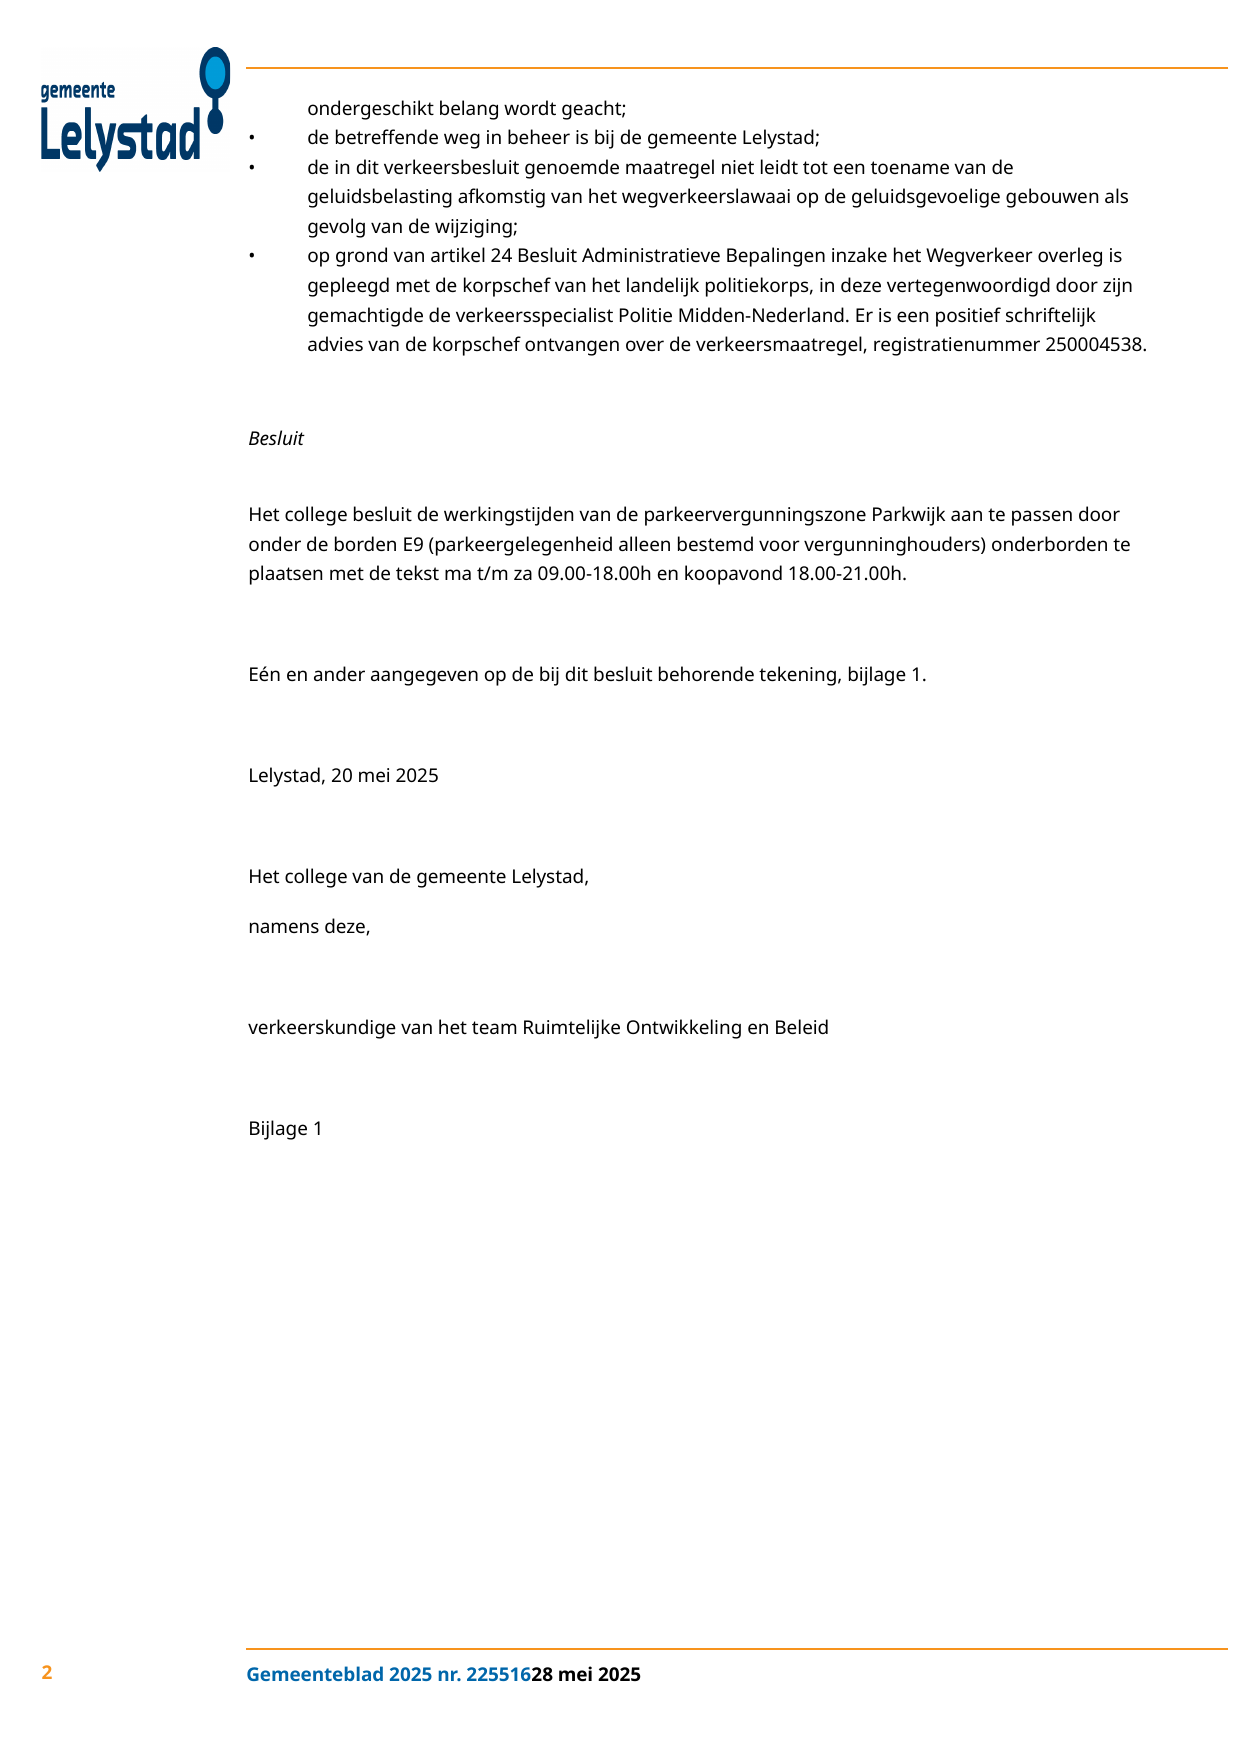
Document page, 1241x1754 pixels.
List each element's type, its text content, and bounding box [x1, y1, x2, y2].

text namens deze, [248, 913, 1152, 939]
list de in dit verkeersbesluit genoemde maatregel niet leidt tot een toename van de geluidsbelasting afkomstig van het wegverkeerslawaai op de geluidsgevoelige gebouwen als gevolg van de wijziging; [248, 154, 1152, 239]
list de betreffende weg in beheer is bij de gemeente Lelystad; [248, 124, 1152, 150]
text Bijlage 1 [248, 1115, 1152, 1141]
picture [41, 47, 231, 172]
text Besluit [248, 425, 1152, 451]
text Het college van de gemeente Lelystad, [248, 863, 1152, 888]
text Eén en ander aangegeven op de bij dit besluit behorende tekening, bijlage 1. [248, 661, 1152, 687]
text Lelystad, 20 mei 2025 [248, 762, 1152, 788]
text verkeerskundige van het team Ruimtelijke Ontwikkeling en Beleid [248, 1014, 1152, 1040]
list op grond van artikel 24 Besluit Administratieve Bepalingen inzake het Wegverkeer overleg is gepleegd met de korpschef van het landelijk politiekorps, in deze vertegenwoordigd door zijn gemachtigde de verkeersspecialist Politie Midden-Nederland. Er is een positief schriftelijk advies van de korpschef ontvangen over de verkeersmaatregel, registratienummer 250004538. [248, 243, 1152, 357]
text Het college besluit de werkingstijden van de parkeervergunningszone Parkwijk aan te passen door onder de borden E9 (parkeergelegenheid alleen bestemd voor vergunninghouders) onderborden te plaatsen met de tekst ma t/m za 09.00-18.00h en koopavond 18.00-21.00h. [248, 501, 1152, 586]
list ondergeschikt belang wordt geacht; [248, 95, 1152, 121]
